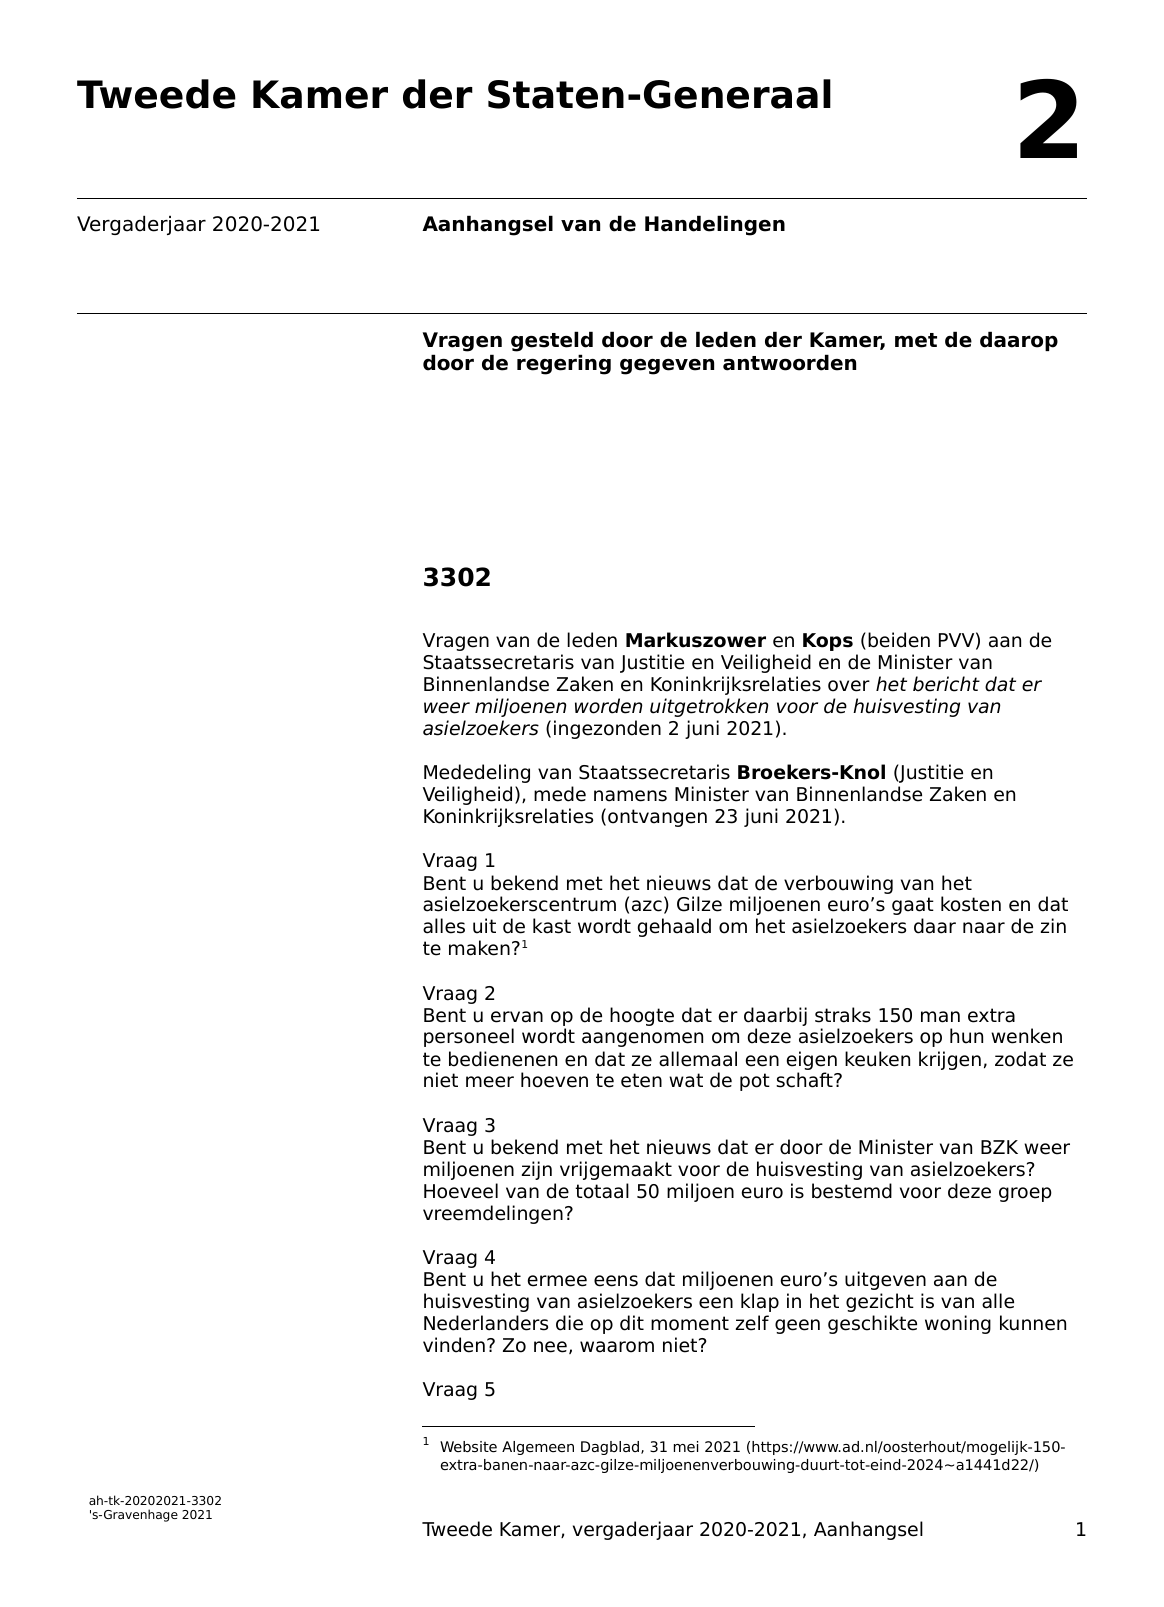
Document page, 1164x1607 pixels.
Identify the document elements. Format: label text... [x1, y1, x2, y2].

table_header 2 [886, 59, 1087, 198]
text Vraag 1 [422, 850, 1087, 872]
text ah-tk-20202021-3302 [88, 1494, 323, 1508]
text Bent u bekend met het nieuws dat de verbouwing van het asielzoekerscentrum (azc) Gilze miljoenen euro’s gaat kosten en dat alles uit de kast wordt gehaald om het asielzoekers daar naar de zin te maken? [422, 872, 1087, 960]
table_cell [77, 314, 422, 375]
text Mededeling van Staatssecretaris Broekers-Knol (Justitie en Veiligheid), mede namens Minister van Binnenlandse Zaken en Koninkrijksrelaties (ontvangen 23 juni 2021). [422, 762, 1087, 828]
text Bent u het ermee eens dat miljoenen euro’s uitgeven aan de huisvesting van asielzoekers een klap in het gezicht is van alle Nederlanders die op dit moment zelf geen geschikte woning kunnen vinden? Zo nee, waarom niet? [422, 1269, 1087, 1357]
text Bent u bekend met het nieuws dat er door de Minister van BZK weer miljoenen zijn vrijgemaakt voor de huisvesting van asielzoekers? Hoeveel van de totaal 50 miljoen euro is bestemd voor deze groep vreemdelingen? [422, 1137, 1087, 1224]
text Website Algemeen Dagblad, 31 mei 2021 (https://www.ad.nl/oosterhout/mogelijk-150-extra-banen-naar-azc-gilze-miljoenenverbouwing-duurt-tot-eind-2024~a1441d22/) [422, 1435, 1087, 1474]
text Vraag 4 [422, 1247, 1087, 1269]
text 's-Gravenhage 2021 [88, 1508, 323, 1522]
text Vraag 2 [422, 982, 1087, 1004]
text Vraag 3 [422, 1114, 1087, 1137]
text 3302 [422, 563, 1087, 592]
text Vraag 5 [422, 1379, 1087, 1401]
text Bent u ervan op de hoogte dat er daarbij straks 150 man extra personeel wordt aangenomen om deze asielzoekers op hun wenken te bedienenen en dat ze allemaal een eigen keuken krijgen, zodat ze niet meer hoeven te eten wat de pot schaft? [422, 1004, 1087, 1092]
table_cell Vergaderjaar 2020-2021 [77, 199, 422, 313]
text Vragen van de leden Markuszower en Kops (beiden PVV) aan de Staatssecretaris van Justitie en Veiligheid en de Minister van Binnenlandse Zaken en Koninkrijksrelaties over het bericht dat er weer miljoenen worden uitgetrokken voor de huisvesting van asielzoekers (ingezonden 2 juni 2021). [422, 630, 1087, 740]
table_header Tweede Kamer der Staten-Generaal [77, 59, 886, 198]
table_cell Aanhangsel van de Handelingen [422, 199, 1087, 313]
table_cell Vragen gesteld door de leden der Kamer, met de daarop door de regering gegeven antwoorden [422, 314, 1087, 375]
